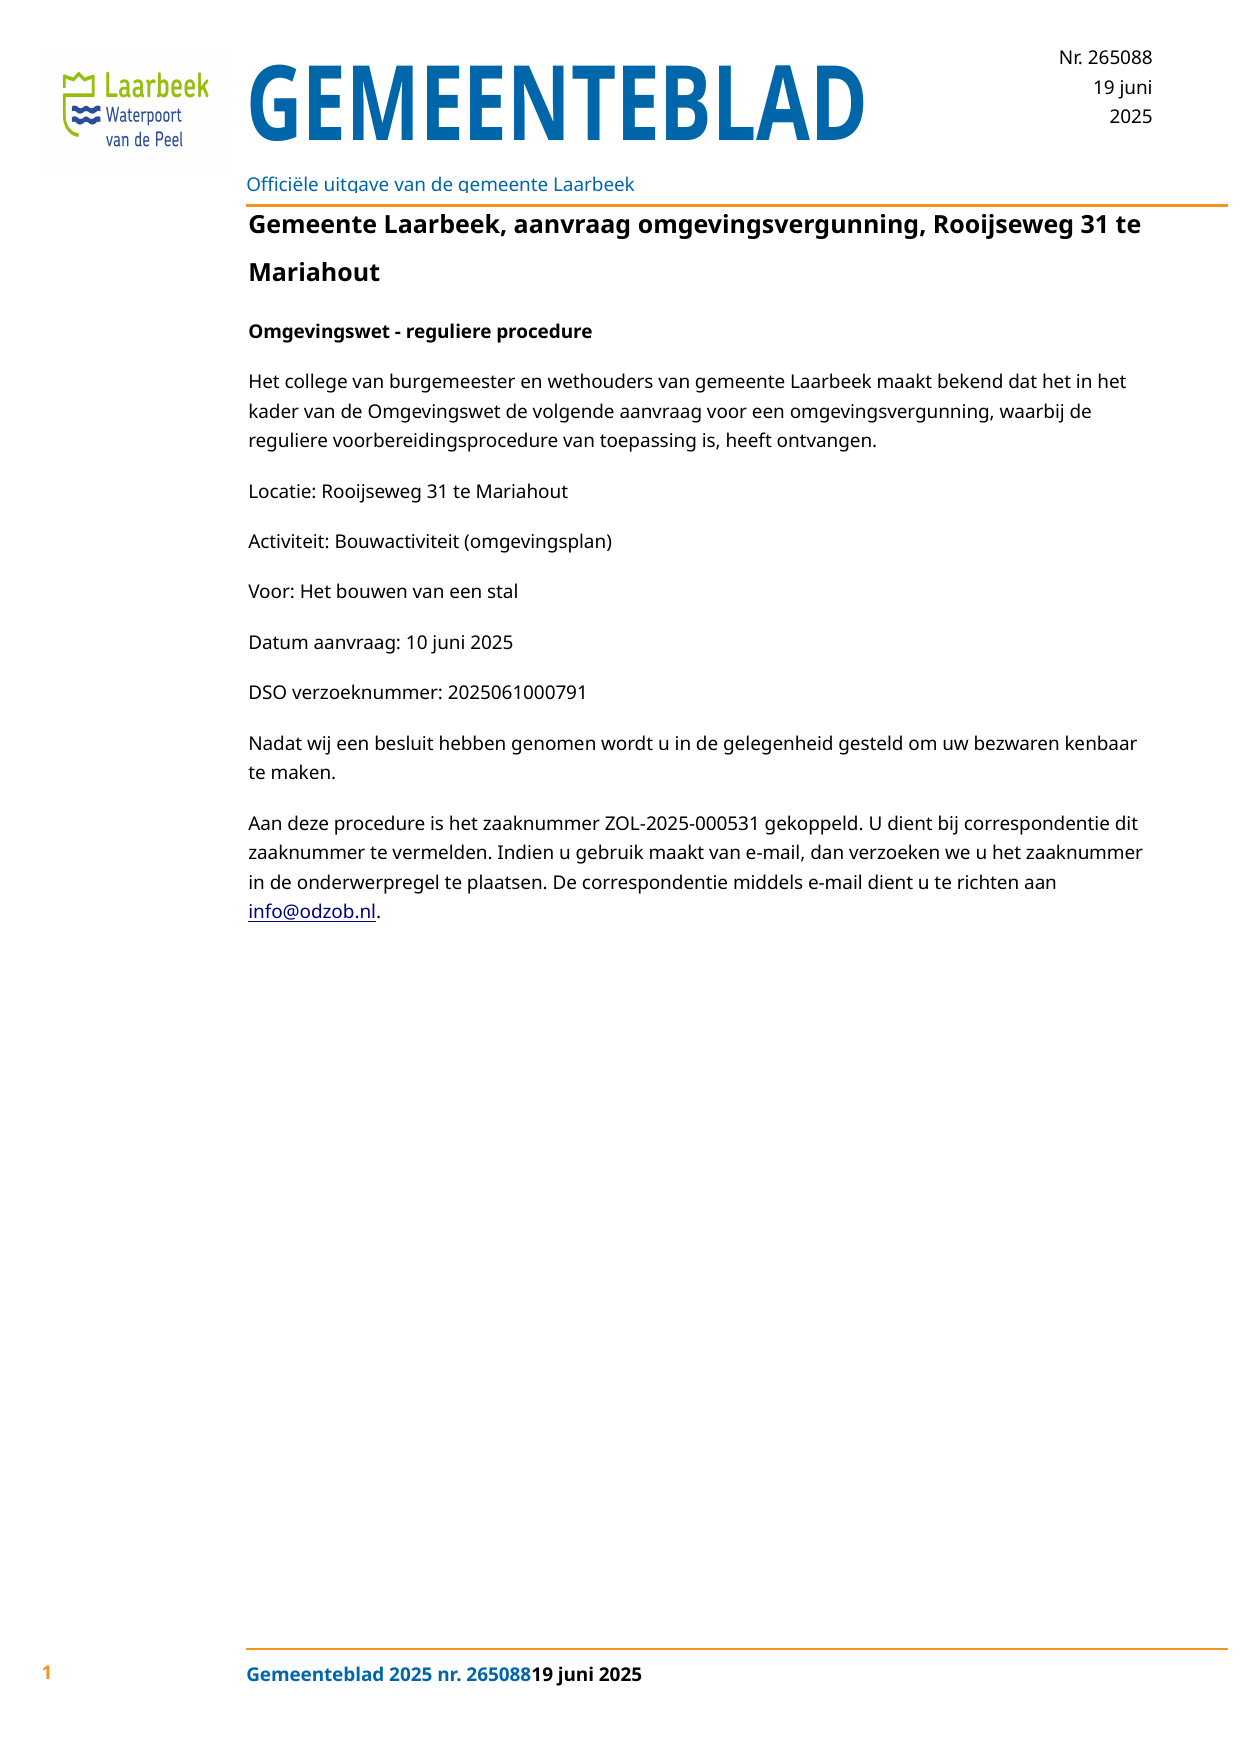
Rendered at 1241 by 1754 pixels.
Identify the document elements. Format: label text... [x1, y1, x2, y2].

text Activiteit: Bouwactiviteit (omgevingsplan) [248, 528, 1152, 554]
text Aan deze procedure is het zaaknummer ZOL-2025-000531 gekoppeld. U dient bij correspondentie dit zaaknummer te vermelden. Indien u gebruik maakt van e-mail, dan verzoeken we u het zaaknummer in de onderwerpregel te plaatsen. De correspondentie middels e-mail dient u te richten aan info@odzob.nl. [248, 810, 1152, 924]
text Omgevingswet - reguliere procedure [248, 318, 1152, 344]
text Locatie: Rooijseweg 31 te Mariahout [248, 478, 1152, 504]
text Gemeente Laarbeek, aanvraag omgevingsvergunning, Rooijseweg 31 te Mariahout [248, 207, 1152, 288]
text Nadat wij een besluit hebben genomen wordt u in de gelegenheid gesteld om uw bezwaren kenbaar te maken. [248, 730, 1152, 785]
text Het college van burgemeester en wethouders van gemeente Laarbeek maakt bekend dat het in het kader van de Omgevingswet de volgende aanvraag voor een omgevingsvergunning, waarbij de reguliere voorbereidingsprocedure van toepassing is, heeft ontvangen. [248, 368, 1152, 453]
picture [41, 47, 231, 172]
text Voor: Het bouwen van een stal [248, 579, 1152, 604]
text DSO verzoeknummer: 2025061000791 [248, 679, 1152, 705]
text Datum aanvraag: 10 juni 2025 [248, 629, 1152, 655]
